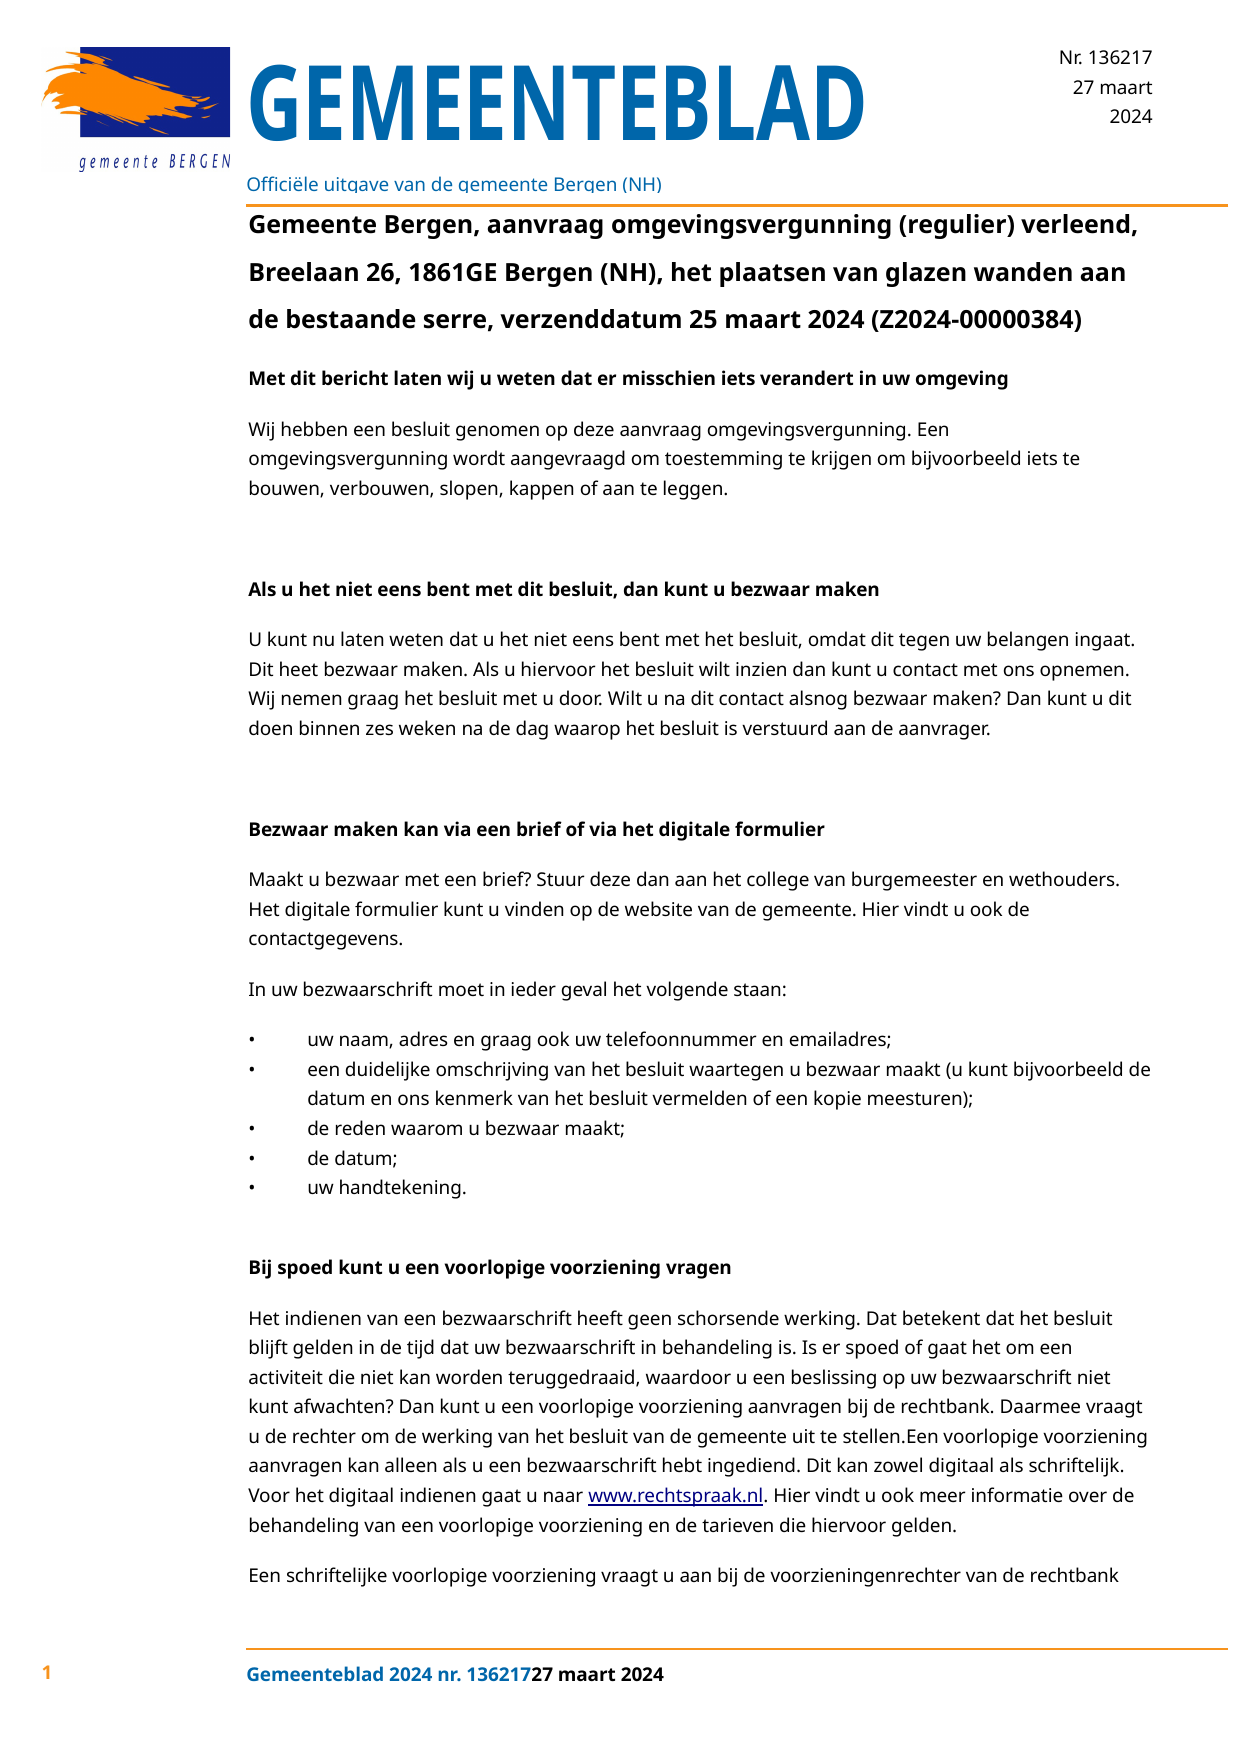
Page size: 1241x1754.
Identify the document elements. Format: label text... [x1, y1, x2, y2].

text Bij spoed kunt u een voorlopige voorziening vragen [248, 1254, 1152, 1280]
text Gemeente Bergen, aanvraag omgevingsvergunning (regulier) verleend, Breelaan 26, 1861GE Bergen (NH), het plaatsen van glazen wanden aan de bestaande serre, verzenddatum 25 maart 2024 (Z2024-00000384) [248, 207, 1152, 336]
text Bezwaar maken kan via een brief of via het digitale formulier [248, 816, 1152, 842]
list uw naam, adres en graag ook uw telefoonnummer en emailadres; [248, 1026, 1152, 1052]
text U kunt nu laten weten dat u het niet eens bent met het besluit, omdat dit tegen uw belangen ingaat. Dit heet bezwaar maken. Als u hiervoor het besluit wilt inzien dan kunt u contact met ons opnemen. Wij nemen graag het besluit met u door. Wilt u na dit contact alsnog bezwaar maken? Dan kunt u dit doen binnen zes weken na de dag waarop het besluit is verstuurd aan de aanvrager. [248, 626, 1152, 741]
text Met dit bericht laten wij u weten dat er misschien iets verandert in uw omgeving [248, 366, 1152, 391]
text Maakt u bezwaar met een brief? Stuur deze dan aan het college van burgemeester en wethouders. Het digitale formulier kunt u vinden op de website van de gemeente. Hier vindt u ook de contactgegevens. [248, 866, 1152, 951]
list een duidelijke omschrijving van het besluit waartegen u bezwaar maakt (u kunt bijvoorbeeld de datum en ons kenmerk van het besluit vermelden of een kopie meesturen); [248, 1056, 1152, 1111]
text Wij hebben een besluit genomen op deze aanvraag omgevingsvergunning. Een omgevingsvergunning wordt aangevraagd om toestemming te krijgen om bijvoorbeeld iets te bouwen, verbouwen, slopen, kappen of aan te leggen. [248, 416, 1152, 501]
list uw handtekening. [248, 1174, 1152, 1200]
text Als u het niet eens bent met dit besluit, dan kunt u bezwaar maken [248, 576, 1152, 602]
picture [41, 47, 231, 172]
text Een schriftelijke voorlopige voorziening vraagt u aan bij de voorzieningenrechter van de rechtbank [248, 1562, 1152, 1588]
list de reden waarom u bezwaar maakt; [248, 1115, 1152, 1141]
text Het indienen van een bezwaarschrift heeft geen schorsende werking. Dat betekent dat het besluit blijft gelden in de tijd dat uw bezwaarschrift in behandeling is. Is er spoed of gaat het om een activiteit die niet kan worden teruggedraaid, waardoor u een beslissing op uw bezwaarschrift niet kunt afwachten? Dan kunt u een voorlopige voorziening aanvragen bij de rechtbank. Daarmee vraagt u de rechter om de werking van het besluit van de gemeente uit te stellen.Een voorlopige voorziening aanvragen kan alleen als u een bezwaarschrift hebt ingediend. Dit kan zowel digitaal als schriftelijk. Voor het digitaal indienen gaat u naar www.rechtspraak.nl. Hier vindt u ook meer informatie over de behandeling van een voorlopige voorziening en de tarieven die hiervoor gelden. [248, 1305, 1152, 1537]
text In uw bezwaarschrift moet in ieder geval het volgende staan: [248, 976, 1152, 1002]
list de datum; [248, 1145, 1152, 1170]
